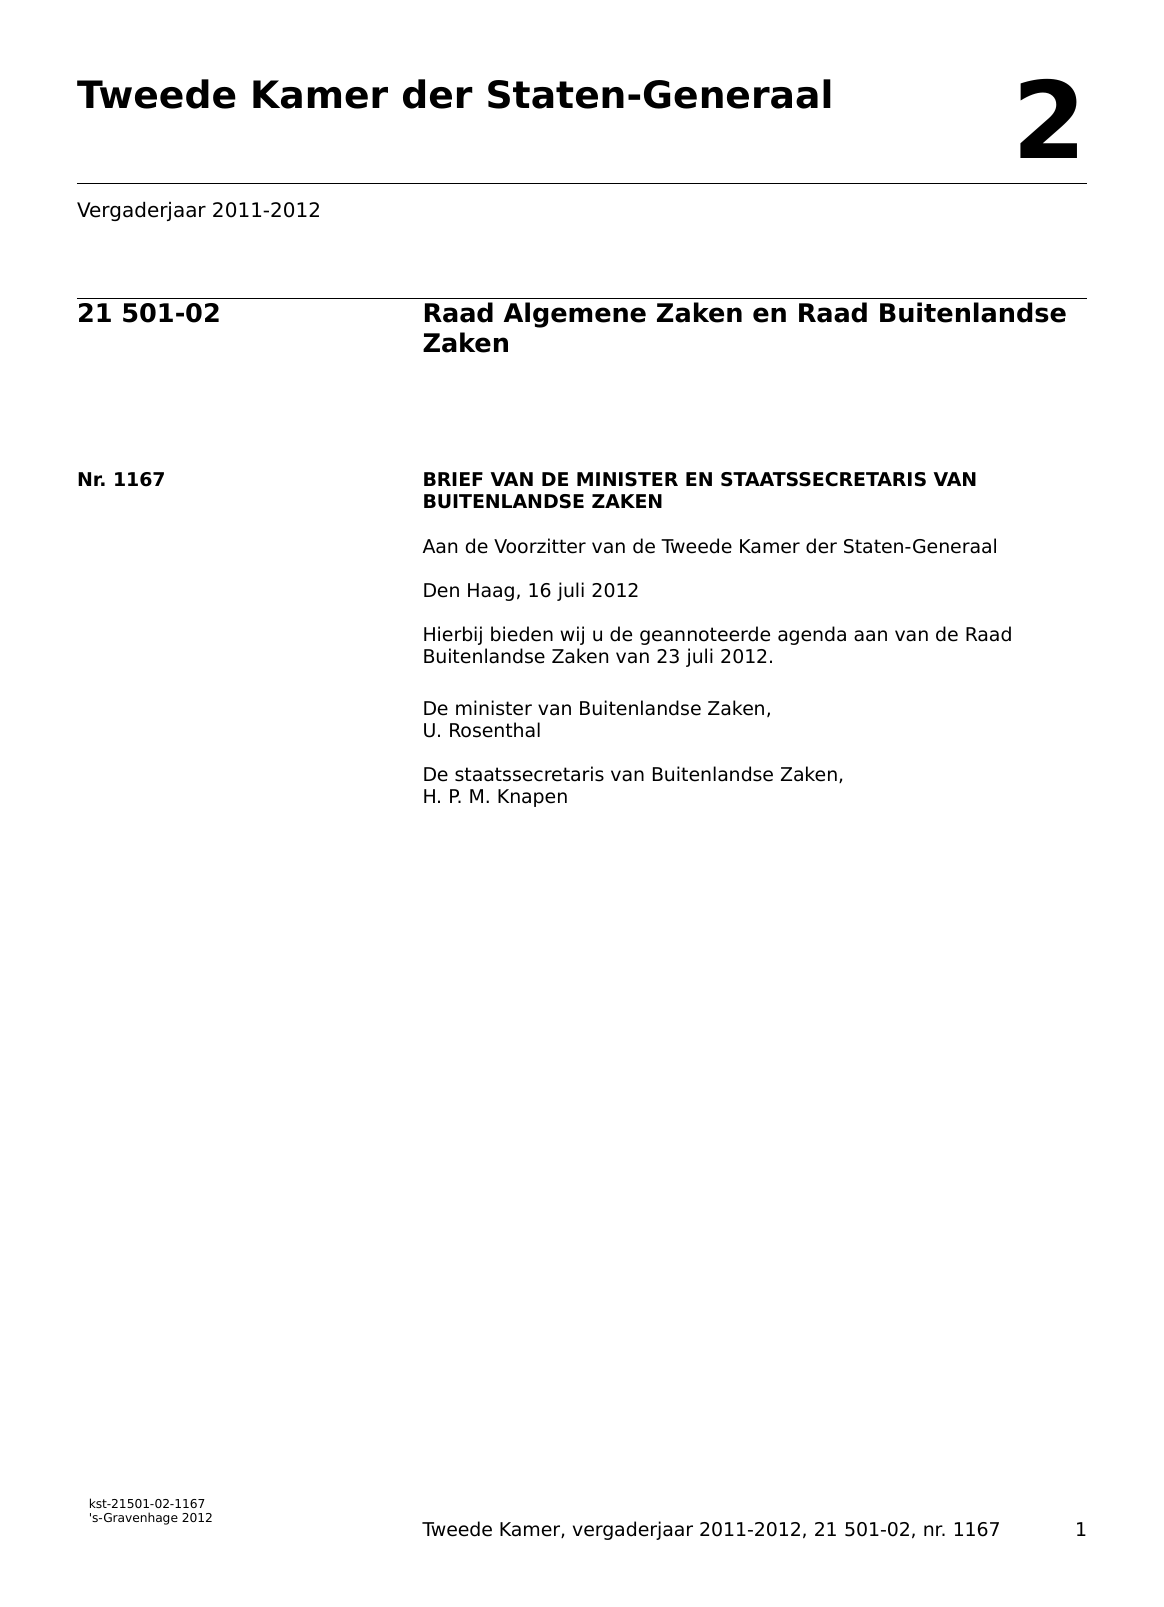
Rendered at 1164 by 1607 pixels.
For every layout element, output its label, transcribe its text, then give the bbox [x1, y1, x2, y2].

text Hierbij bieden wij u de geannoteerde agenda aan van de Raad Buitenlandse Zaken van 23 juli 2012. [422, 624, 1087, 668]
text De minister van Buitenlandse Zaken, U. Rosenthal [422, 698, 1087, 742]
table_header 2 [886, 59, 1087, 183]
table_cell Vergaderjaar 2011-2012 [77, 184, 1087, 298]
subtitle 21 501-02 Raad Algemene Zaken en Raad Buitenlandse Zaken [77, 299, 1087, 358]
text 's-Gravenhage 2012 [88, 1511, 323, 1525]
subtitle Nr. 1167 BRIEF VAN DE MINISTER EN STAATSSECRETARIS VAN BUITENLANDSE ZAKEN [77, 469, 1087, 513]
text Den Haag, 16 juli 2012 [422, 580, 1087, 602]
text kst-21501-02-1167 [88, 1497, 323, 1511]
table_header Tweede Kamer der Staten-Generaal [77, 59, 886, 183]
text De staatssecretaris van Buitenlandse Zaken, H. P. M. Knapen [422, 764, 1087, 808]
text Aan de Voorzitter van de Tweede Kamer der Staten-Generaal [422, 536, 1087, 557]
